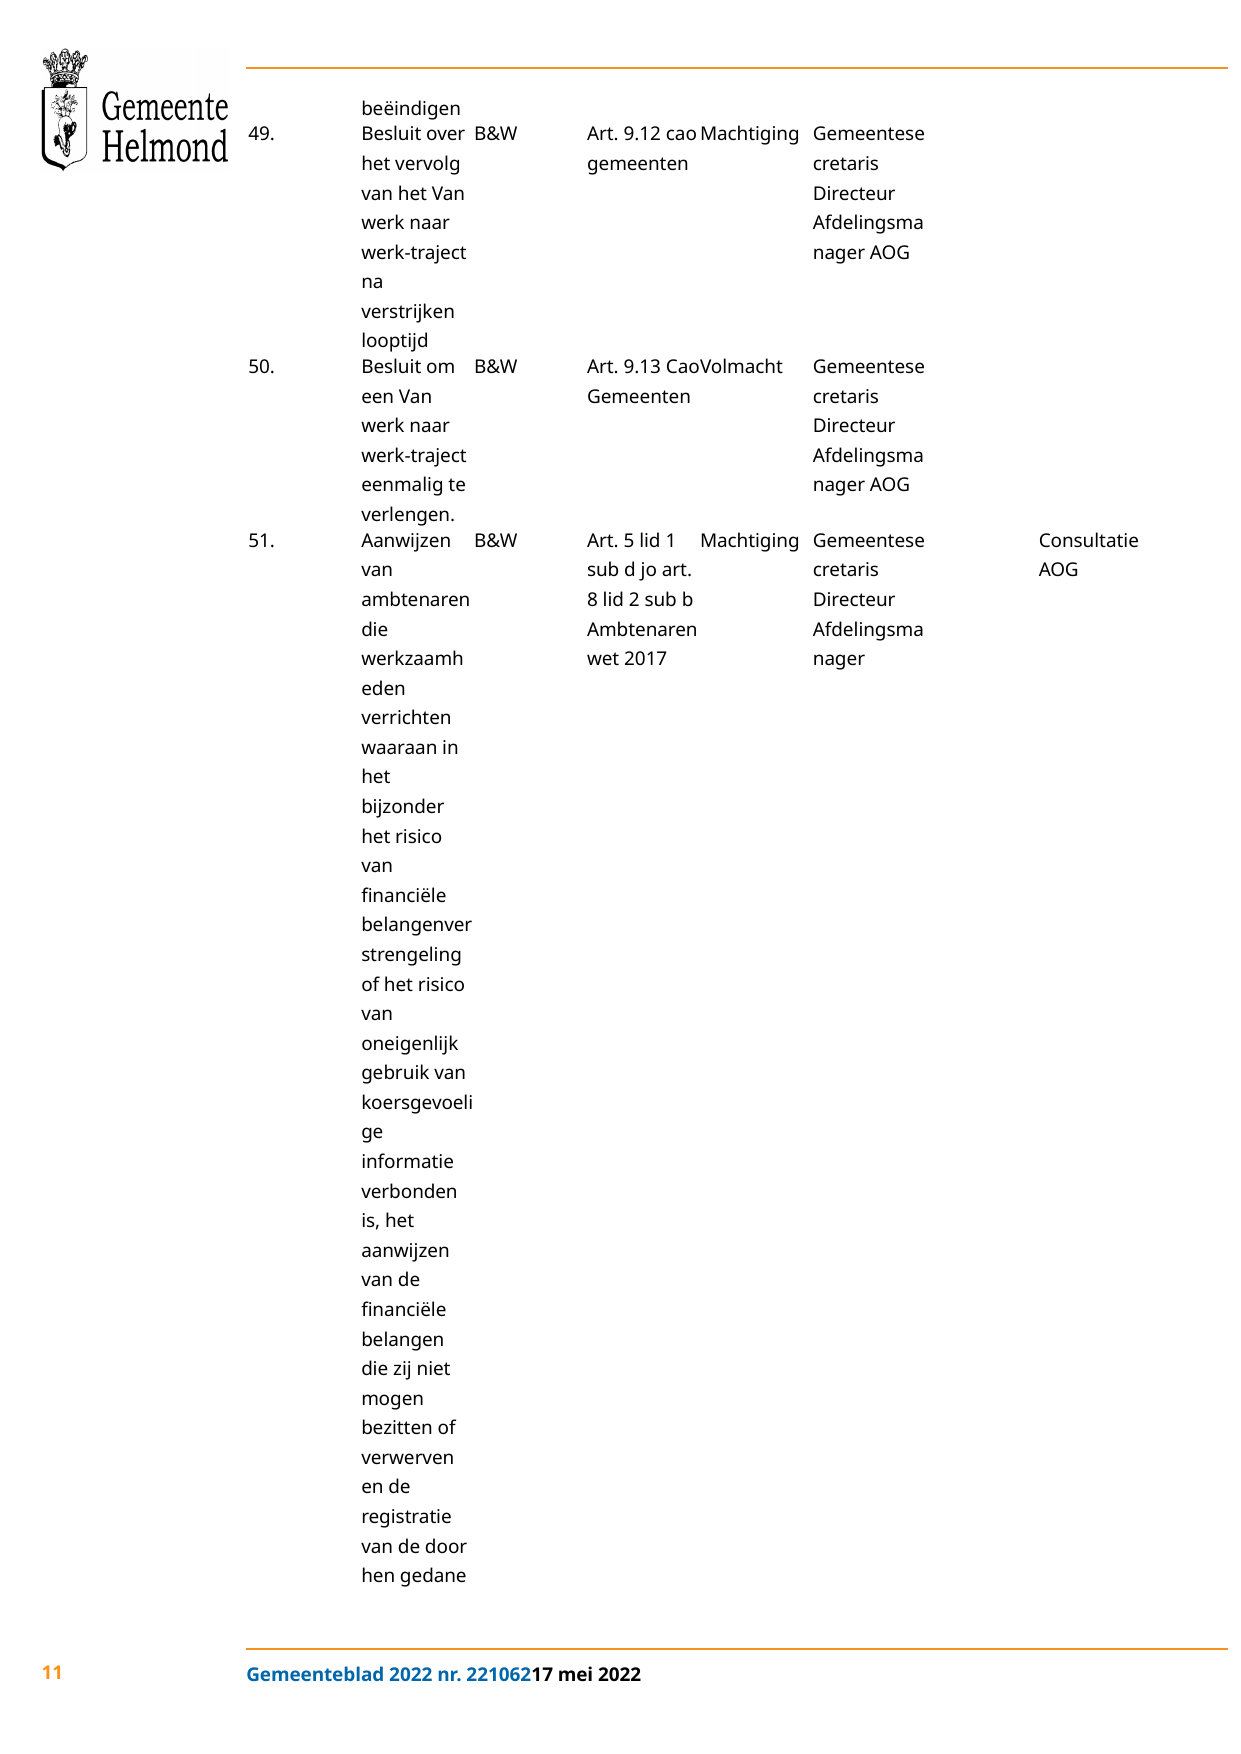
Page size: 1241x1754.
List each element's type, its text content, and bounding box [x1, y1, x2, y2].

table_cell [587, 95, 700, 121]
table_cell [1039, 121, 1152, 353]
table_cell [474, 95, 587, 121]
table_cell Machtiging [700, 527, 813, 1588]
table_cell [1039, 95, 1152, 121]
table_cell Gemeentesecretaris Directeur Afdelingsmanager [813, 527, 926, 1588]
table_cell [926, 353, 1038, 527]
table_cell [926, 121, 1038, 353]
table_cell B&W [474, 353, 587, 527]
table_cell [700, 95, 813, 121]
table_cell 50. [248, 353, 361, 527]
table_cell Besluit om een Van werk naar werk-traject eenmalig te verlengen. [361, 353, 474, 527]
table_cell 51. [248, 527, 361, 1588]
table_cell Art. 9.12 cao gemeenten [587, 121, 700, 353]
table_cell Consultatie AOG [1039, 527, 1152, 1588]
table_cell 49. [248, 121, 361, 353]
table_cell [926, 95, 1038, 121]
table_cell B&W [474, 121, 587, 353]
table_cell Machtiging [700, 121, 813, 353]
table_cell B&W [474, 527, 587, 1588]
table_cell beëindigen [361, 95, 474, 121]
table_cell Besluit over het vervolg van het Van werk naar werk-traject na verstrijken looptijd [361, 121, 474, 353]
table_cell Art. 9.13 Cao Gemeenten [587, 353, 700, 527]
picture [41, 47, 231, 172]
table_cell Gemeentesecretaris Directeur Afdelingsmanager AOG [813, 353, 926, 527]
table_cell [813, 95, 926, 121]
table_cell [248, 95, 361, 121]
table_cell Gemeentesecretaris Directeur Afdelingsmanager AOG [813, 121, 926, 353]
table_cell Art. 5 lid 1 sub d jo art. 8 lid 2 sub b Ambtenarenwet 2017 [587, 527, 700, 1588]
table_cell [1039, 353, 1152, 527]
table_cell Volmacht [700, 353, 813, 527]
table_cell Aanwijzen van ambtenaren die werkzaamheden verrichten waaraan in het bijzonder het risico van financiële belangenverstrengeling of het risico van oneigenlijk gebruik van koersgevoelige informatie verbonden is, het aanwijzen van de financiële belangen die zij niet mogen bezitten of verwerven en de registratie van de door hen gedane [361, 527, 474, 1588]
table_cell [926, 527, 1038, 1588]
